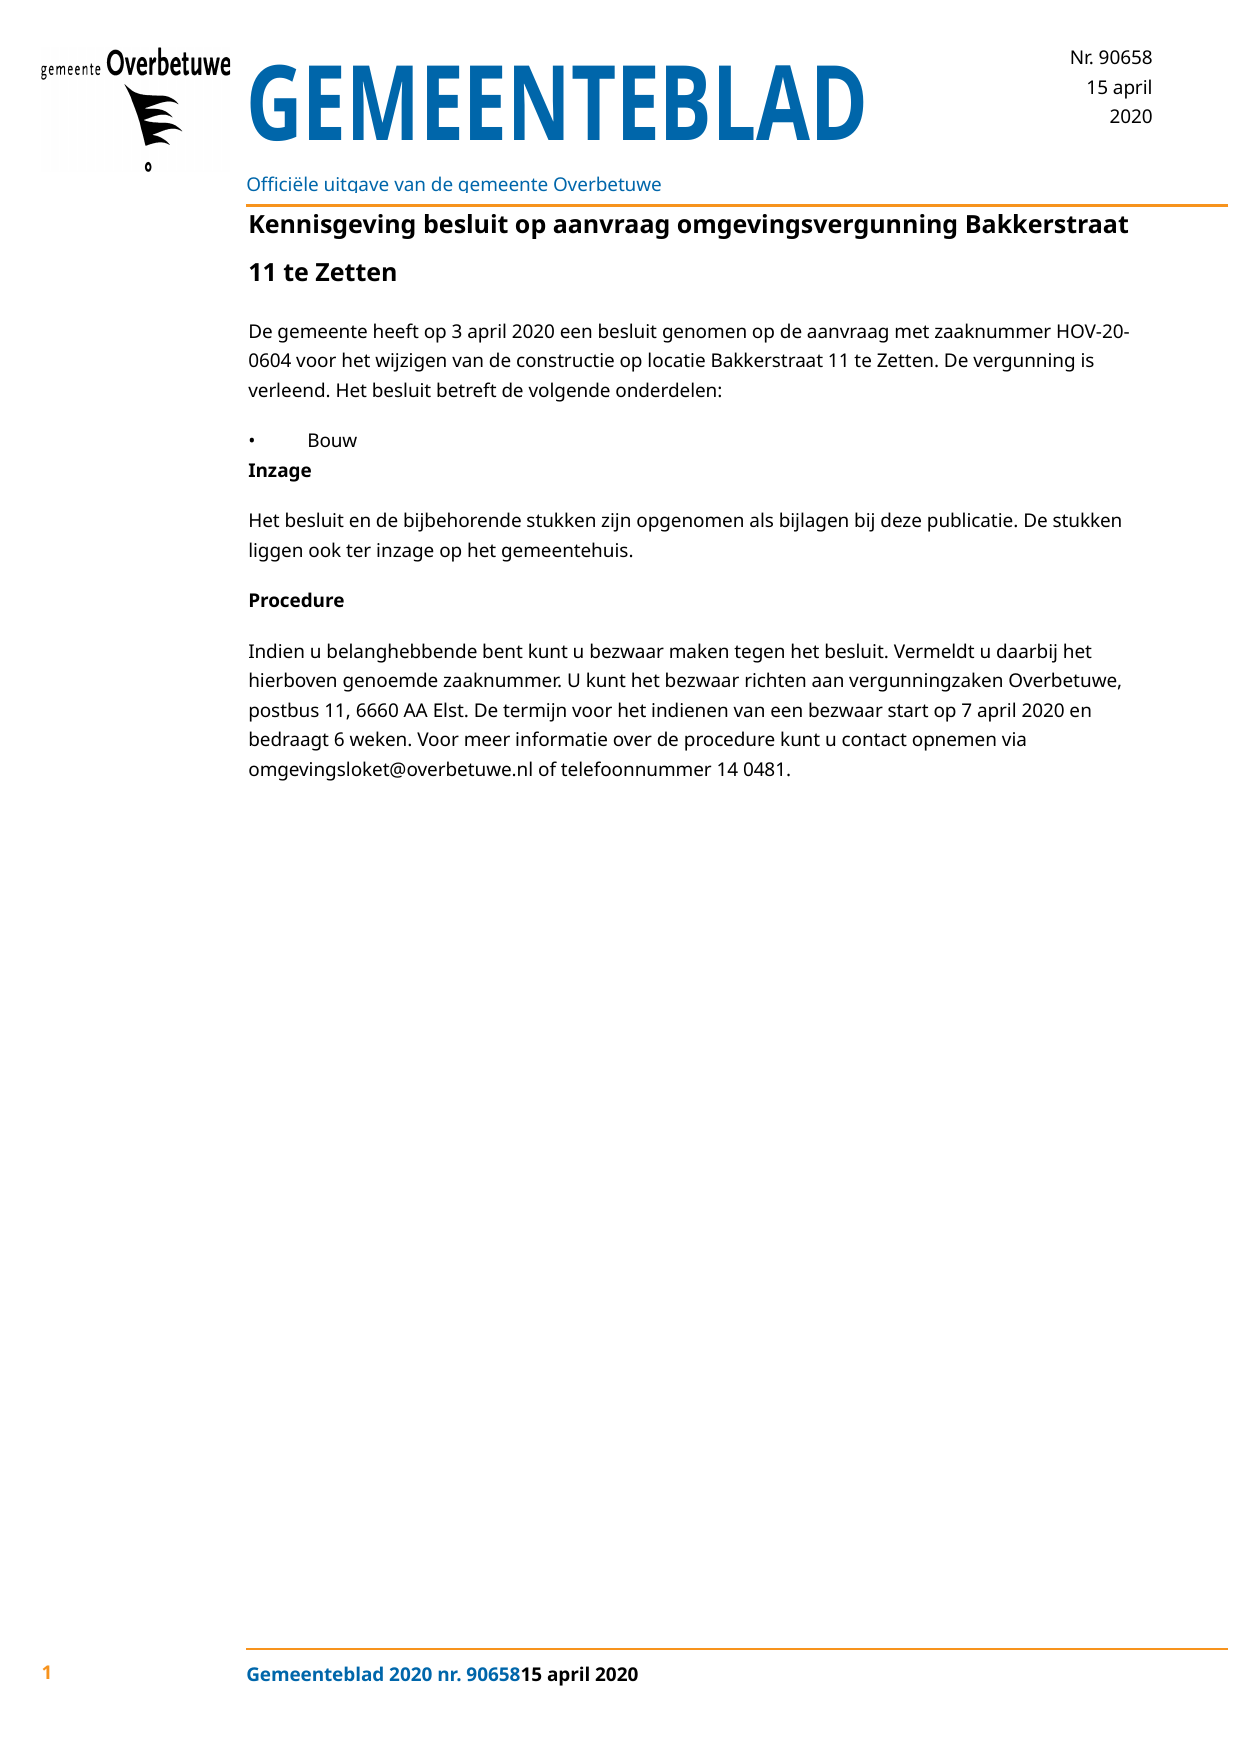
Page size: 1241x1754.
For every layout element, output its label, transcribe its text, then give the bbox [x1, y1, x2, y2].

picture [41, 47, 231, 172]
text Indien u belanghebbende bent kunt u bezwaar maken tegen het besluit. Vermeldt u daarbij het hierboven genoemde zaaknummer. U kunt het bezwaar richten aan vergunningzaken Overbetuwe, postbus 11, 6660 AA Elst. De termijn voor het indienen van een bezwaar start op 7 april 2020 en bedraagt 6 weken. Voor meer informatie over de procedure kunt u contact opnemen via omgevingsloket@overbetuwe.nl of telefoonnummer 14 0481. [248, 638, 1152, 782]
text Kennisgeving besluit op aanvraag omgevingsvergunning Bakkerstraat 11 te Zetten [248, 207, 1152, 288]
text Procedure [248, 587, 1152, 613]
text Inzage [248, 457, 1152, 483]
list Bouw [248, 427, 1152, 453]
text De gemeente heeft op 3 april 2020 een besluit genomen op de aanvraag met zaaknummer HOV-20-0604 voor het wijzigen van de constructie op locatie Bakkerstraat 11 te Zetten. De vergunning is verleend. Het besluit betreft de volgende onderdelen: [248, 318, 1152, 403]
text Het besluit en de bijbehorende stukken zijn opgenomen als bijlagen bij deze publicatie. De stukken liggen ook ter inzage op het gemeentehuis. [248, 507, 1152, 563]
